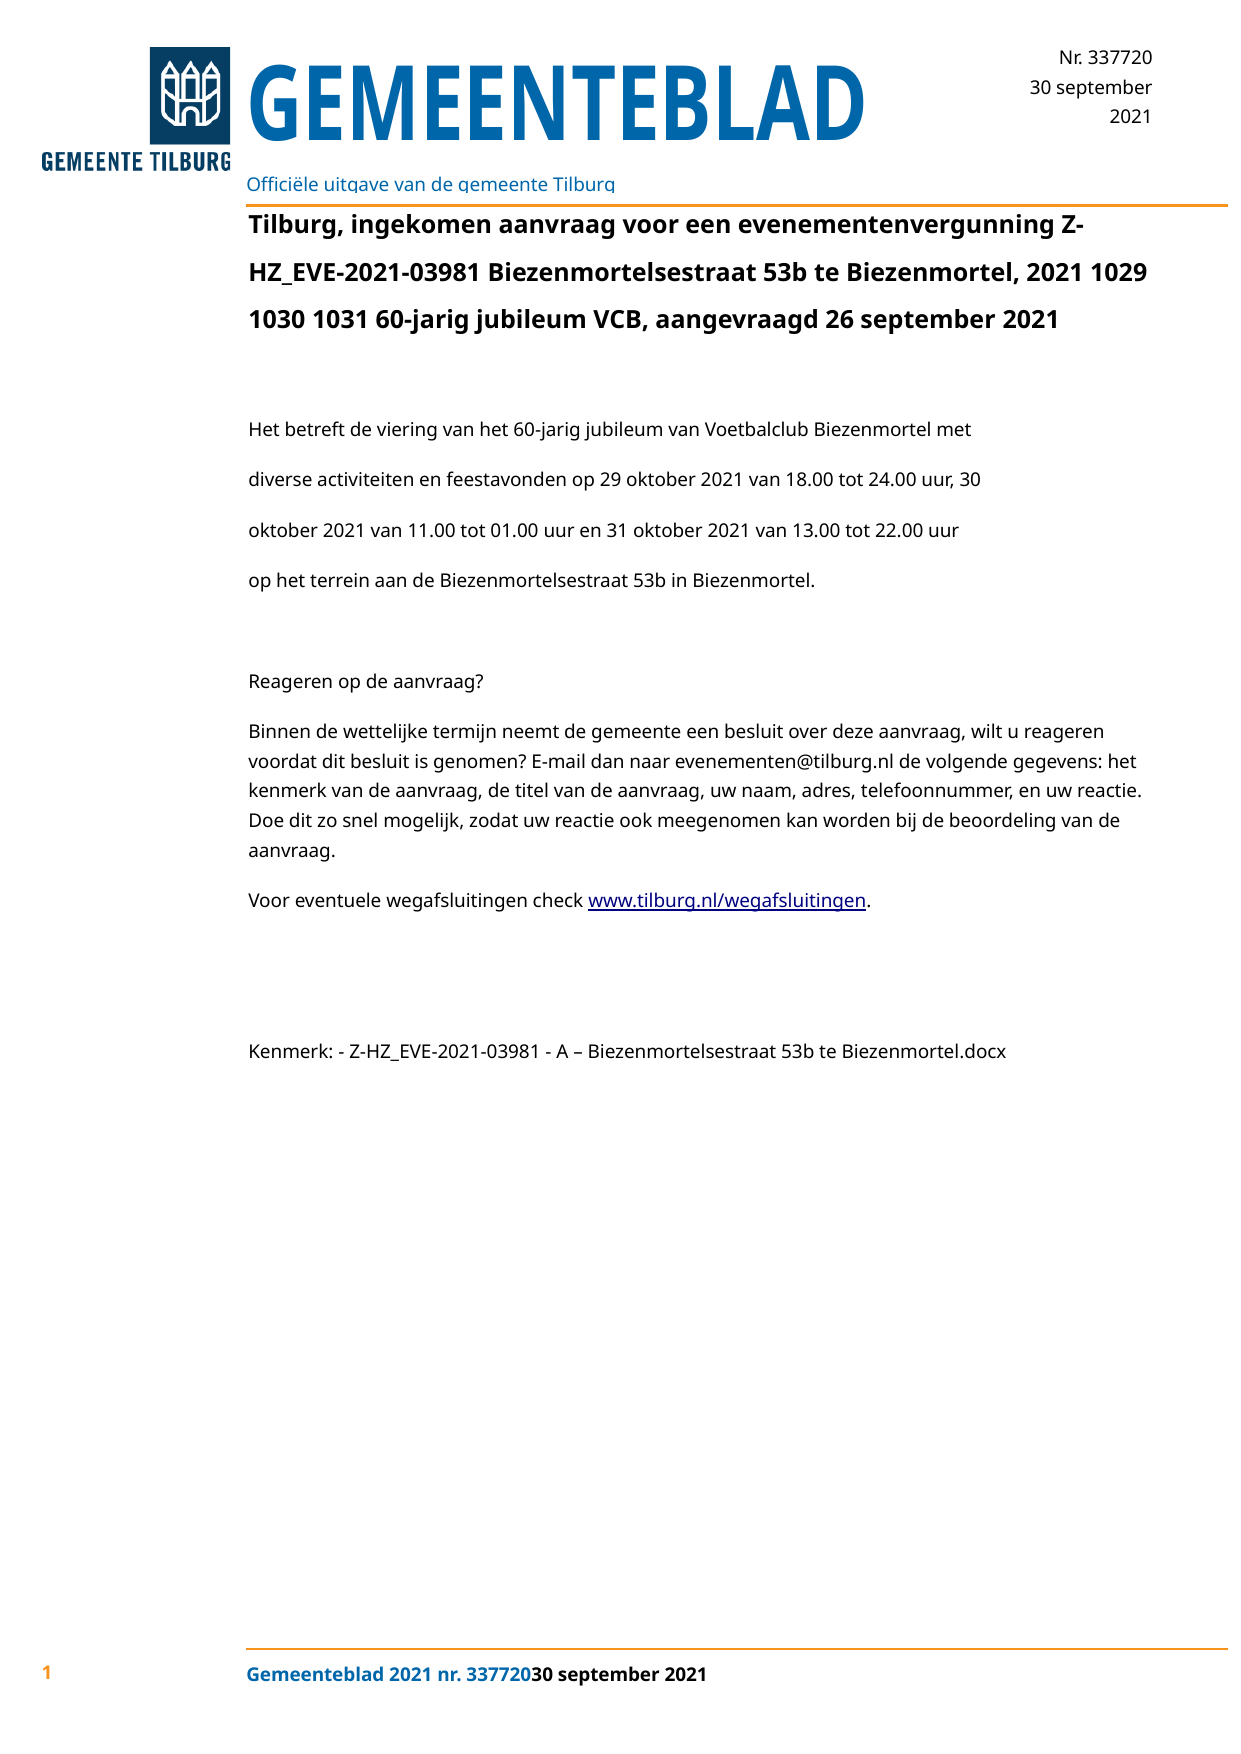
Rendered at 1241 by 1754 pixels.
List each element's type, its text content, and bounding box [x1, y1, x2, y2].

text Voor eventuele wegafsluitingen check www.tilburg.nl/wegafsluitingen. [248, 887, 1152, 913]
text oktober 2021 van 11.00 tot 01.00 uur en 31 oktober 2021 van 13.00 tot 22.00 uur [248, 517, 1152, 542]
text Het betreft de viering van het 60-jarig jubileum van Voetbalclub Biezenmortel met [248, 416, 1152, 442]
text Tilburg, ingekomen aanvraag voor een evenementenvergunning Z-HZ_EVE-2021-03981 Biezenmortelsestraat 53b te Biezenmortel, 2021 1029 1030 1031 60-jarig jubileum VCB, aangevraagd 26 september 2021 [248, 207, 1152, 336]
text Reageren op de aanvraag? [248, 668, 1152, 694]
text diverse activiteiten en feestavonden op 29 oktober 2021 van 18.00 tot 24.00 uur, 30 [248, 466, 1152, 492]
text Binnen de wettelijke termijn neemt de gemeente een besluit over deze aanvraag, wilt u reageren voordat dit besluit is genomen? E-mail dan naar evenementen@tilburg.nl de volgende gegevens: het kenmerk van de aanvraag, de titel van de aanvraag, uw naam, adres, telefoonnummer, en uw reactie. Doe dit zo snel mogelijk, zodat uw reactie ook meegenomen kan worden bij de beoordeling van de aanvraag. [248, 718, 1152, 862]
picture [41, 47, 231, 172]
text Kenmerk: - Z-HZ_EVE-2021-03981 - A – Biezenmortelsestraat 53b te Biezenmortel.docx [248, 1038, 1152, 1064]
text op het terrein aan de Biezenmortelsestraat 53b in Biezenmortel. [248, 567, 1152, 593]
